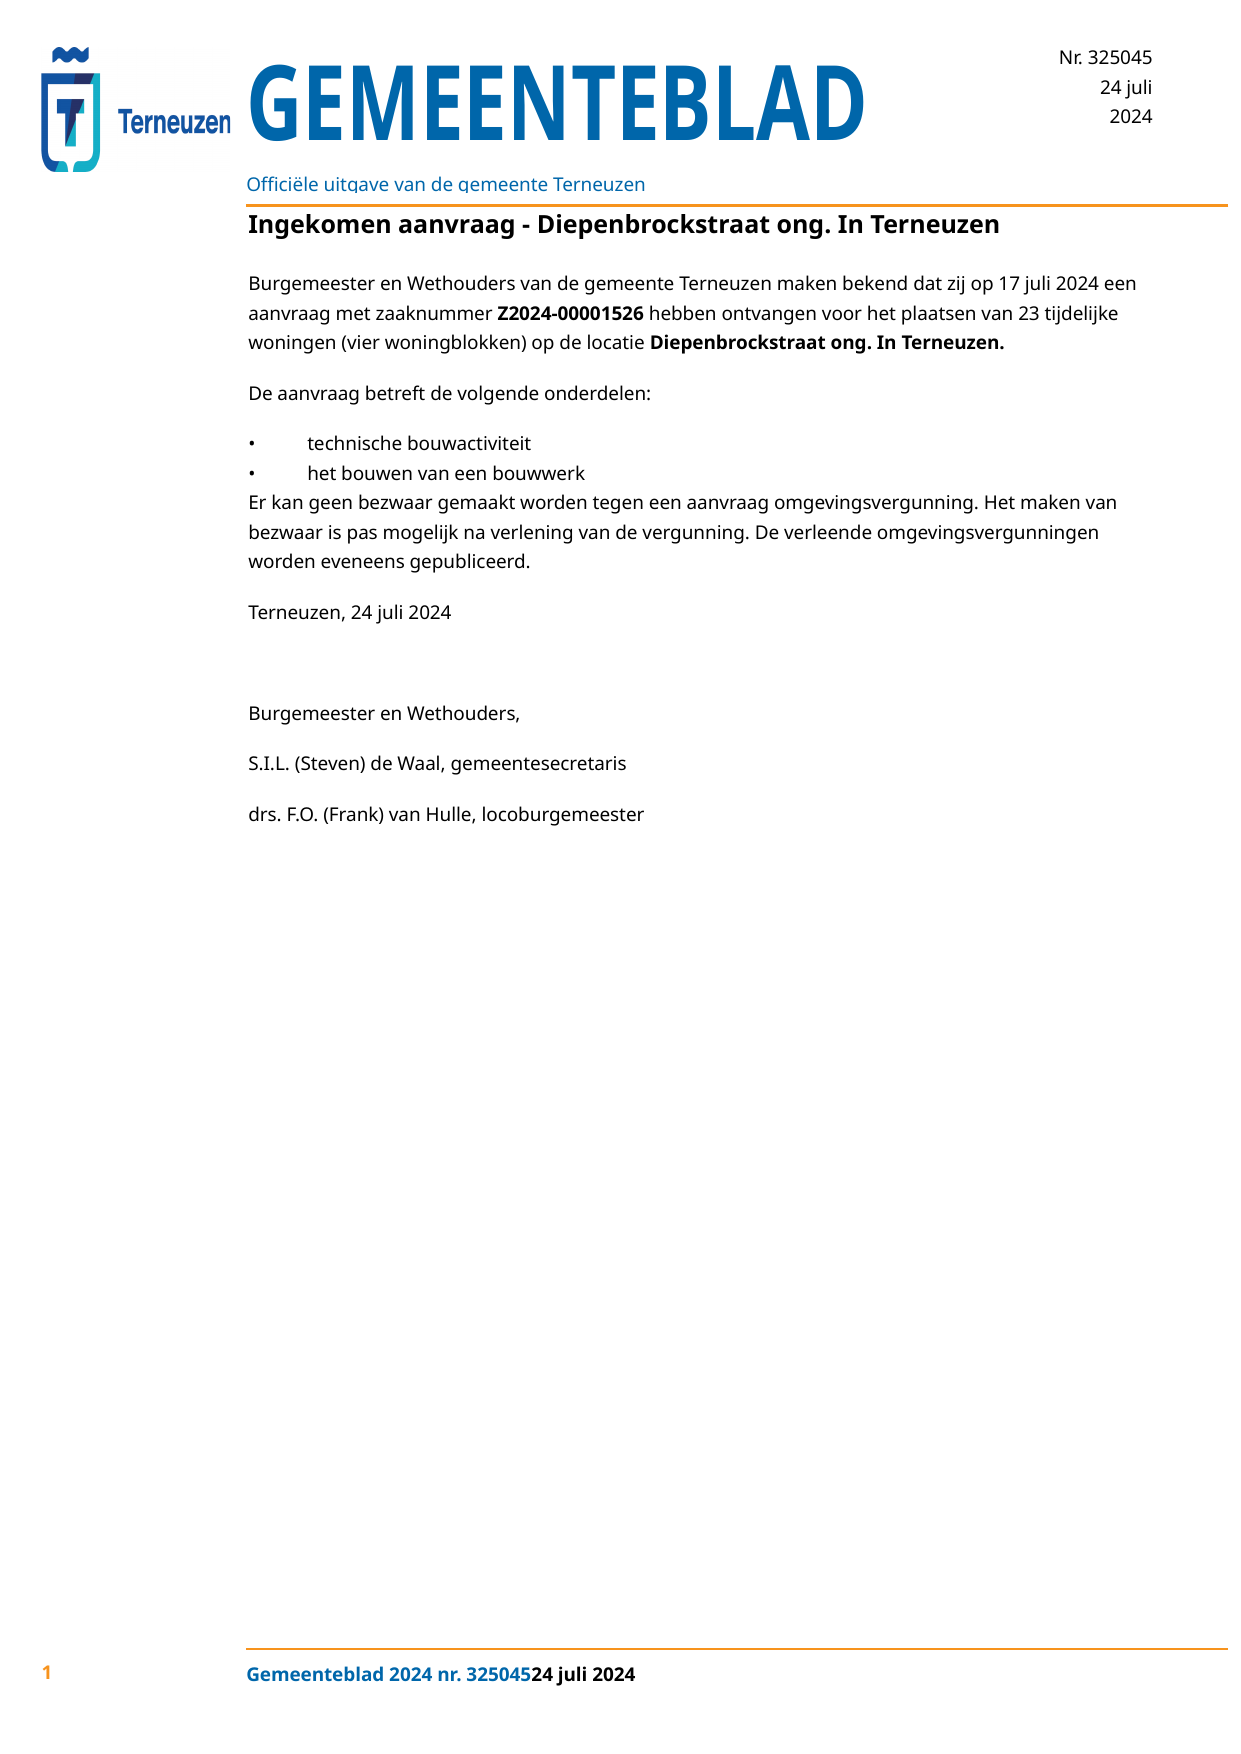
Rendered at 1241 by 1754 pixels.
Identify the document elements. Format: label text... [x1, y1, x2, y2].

picture [41, 47, 231, 172]
text Er kan geen bezwaar gemaakt worden tegen een aanvraag omgevingsvergunning. Het maken van bezwaar is pas mogelijk na verlening van de vergunning. De verleende omgevingsvergunningen worden eveneens gepubliceerd. [248, 489, 1152, 574]
list het bouwen van een bouwwerk [248, 460, 1152, 486]
text drs. F.O. (Frank) van Hulle, locoburgemeester [248, 801, 1152, 826]
text De aanvraag betreft de volgende onderdelen: [248, 380, 1152, 406]
text Burgemeester en Wethouders van de gemeente Terneuzen maken bekend dat zij op 17 juli 2024 een aanvraag met zaaknummer Z2024-00001526 hebben ontvangen voor het plaatsen van 23 tijdelijke woningen (vier woningblokken) op de locatie Diepenbrockstraat ong. In Terneuzen. [248, 270, 1152, 355]
text S.I.L. (Steven) de Waal, gemeentesecretaris [248, 750, 1152, 776]
text Terneuzen, 24 juli 2024 [248, 599, 1152, 625]
text Burgemeester en Wethouders, [248, 700, 1152, 726]
text Ingekomen aanvraag - Diepenbrockstraat ong. In Terneuzen [248, 207, 1152, 241]
list technische bouwactiviteit [248, 430, 1152, 456]
